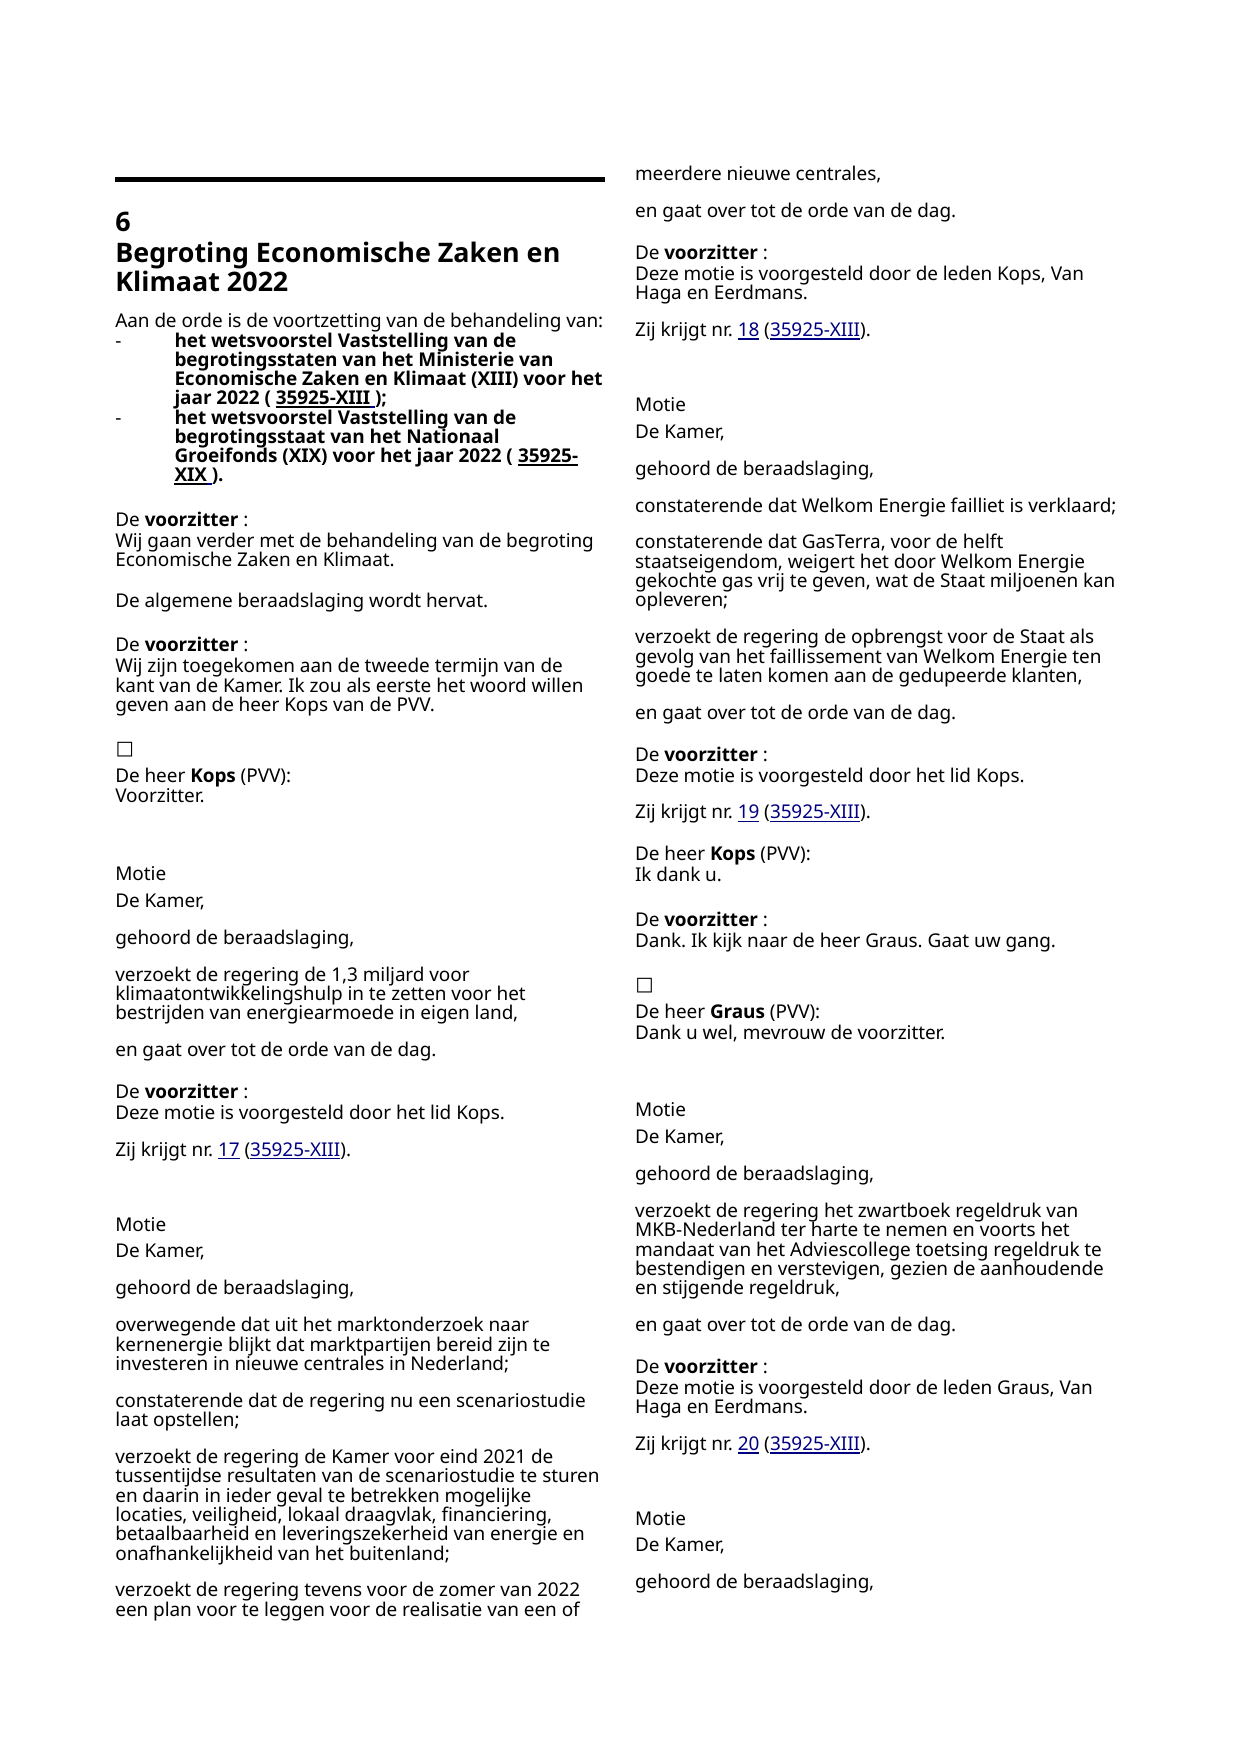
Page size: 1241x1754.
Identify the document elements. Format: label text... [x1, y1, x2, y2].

text Dank u wel, mevrouw de voorzitter. [635, 1024, 1125, 1043]
text De Kamer, [635, 1536, 1125, 1556]
text constaterende dat GasTerra, voor de helft staatseigendom, weigert het door Welkom Energie gekochte gas vrij te geven, wat de Staat miljoenen kan opleveren; [635, 533, 1125, 611]
text Deze motie is voorgesteld door het lid Kops. [115, 1104, 605, 1123]
text ⬜ [115, 736, 605, 762]
text De voorzitter : [635, 239, 1125, 265]
text Wij zijn toegekomen aan de tweede termijn van de kant van de Kamer. Ik zou als eerste het woord willen geven aan de heer Kops van de PVV. [115, 657, 605, 715]
text gehoord de beraadslaging, [115, 1279, 605, 1299]
text De algemene beraadslaging wordt hervat. [115, 592, 605, 611]
text Zij krijgt nr. 19 (35925-XIII). [635, 803, 1125, 823]
text verzoekt de regering de 1,3 miljard voor klimaatontwikkelingshulp in te zetten voor het bestrijden van energiearmoede in eigen land, [115, 966, 605, 1024]
text De Kamer, [115, 892, 605, 911]
text gehoord de beraadslaging, [635, 1165, 1125, 1184]
text De heer Graus (PVV): [635, 998, 1125, 1024]
text en gaat over tot de orde van de dag. [635, 1316, 1125, 1335]
text Motie [635, 1505, 1125, 1531]
list het wetsvoorstel Vaststelling van de begrotingsstaten van het Ministerie van Economische Zaken en Klimaat (XIII) voor het jaar 2022 ( 35925-XIII ); [115, 332, 605, 409]
text gehoord de beraadslaging, [115, 929, 605, 948]
text Zij krijgt nr. 18 (35925-XIII). [635, 321, 1125, 341]
text Motie [115, 860, 605, 886]
text verzoekt de regering de Kamer voor eind 2021 de tussentijdse resultaten van de scenariostudie te sturen en daarin in ieder geval te betrekken mogelijke locaties, veiligheid, lokaal draagvlak, financiering, betaalbaarheid en leveringszekerheid van energie en onafhankelijkheid van het buitenland; [115, 1448, 605, 1564]
text en gaat over tot de orde van de dag. [115, 1041, 605, 1061]
text De voorzitter : [115, 506, 605, 532]
text De Kamer, [635, 423, 1125, 442]
text Motie [635, 391, 1125, 417]
text ⬜ [635, 972, 1125, 998]
text en gaat over tot de orde van de dag. [635, 202, 1125, 222]
text Voorzitter. [115, 787, 605, 807]
text De heer Kops (PVV): [635, 841, 1125, 866]
text De heer Kops (PVV): [115, 762, 605, 787]
text 6 [115, 203, 605, 239]
text Motie [635, 1096, 1125, 1122]
text De Kamer, [115, 1242, 605, 1262]
text gehoord de beraadslaging, [635, 459, 1125, 479]
text en gaat over tot de orde van de dag. [635, 704, 1125, 723]
text De voorzitter : [635, 741, 1125, 767]
text meerdere nieuwe centrales, [635, 165, 1125, 184]
text Zij krijgt nr. 20 (35925-XIII). [635, 1435, 1125, 1454]
text Motie [115, 1211, 605, 1236]
text overwegende dat uit het marktonderzoek naar kernenergie blijkt dat marktpartijen bereid zijn te investeren in nieuwe centrales in Nederland; [115, 1316, 605, 1374]
text verzoekt de regering de opbrengst voor de Staat als gevolg van het faillissement van Welkom Energie ten goede te laten komen aan de gedupeerde klanten, [635, 628, 1125, 686]
text Wij gaan verder met de behandeling van de begroting Economische Zaken en Klimaat. [115, 532, 605, 571]
text constaterende dat de regering nu een scenariostudie laat opstellen; [115, 1392, 605, 1430]
text Zij krijgt nr. 17 (35925-XIII). [115, 1141, 605, 1160]
text verzoekt de regering het zwartboek regeldruk van MKB-Nederland ter harte te nemen en voorts het mandaat van het Adviescollege toetsing regeldruk te bestendigen en verstevigen, gezien de aanhoudende en stijgende regeldruk, [635, 1202, 1125, 1298]
text Dank. Ik kijk naar de heer Graus. Gaat uw gang. [635, 932, 1125, 951]
text De voorzitter : [115, 1078, 605, 1104]
text Deze motie is voorgesteld door het lid Kops. [635, 767, 1125, 786]
text Deze motie is voorgesteld door de leden Graus, Van Haga en Eerdmans. [635, 1379, 1125, 1417]
text De voorzitter : [635, 1353, 1125, 1379]
text De voorzitter : [115, 632, 605, 657]
text Aan de orde is de voortzetting van de behandeling van: [115, 312, 605, 332]
text De Kamer, [635, 1128, 1125, 1147]
text gehoord de beraadslaging, [635, 1573, 1125, 1593]
text Ik dank u. [635, 866, 1125, 886]
text De voorzitter : [635, 906, 1125, 932]
text constaterende dat Welkom Energie failliet is verklaard; [635, 497, 1125, 516]
list het wetsvoorstel Vaststelling van de begrotingsstaat van het Nationaal Groeifonds (XIX) voor het jaar 2022 ( 35925-XIX ). [115, 409, 605, 486]
text Deze motie is voorgesteld door de leden Kops, Van Haga en Eerdmans. [635, 265, 1125, 303]
text verzoekt de regering tevens voor de zomer van 2022 een plan voor te leggen voor de realisatie van een of [115, 1581, 605, 1620]
text Begroting Economische Zaken en Klimaat 2022 [115, 239, 605, 312]
